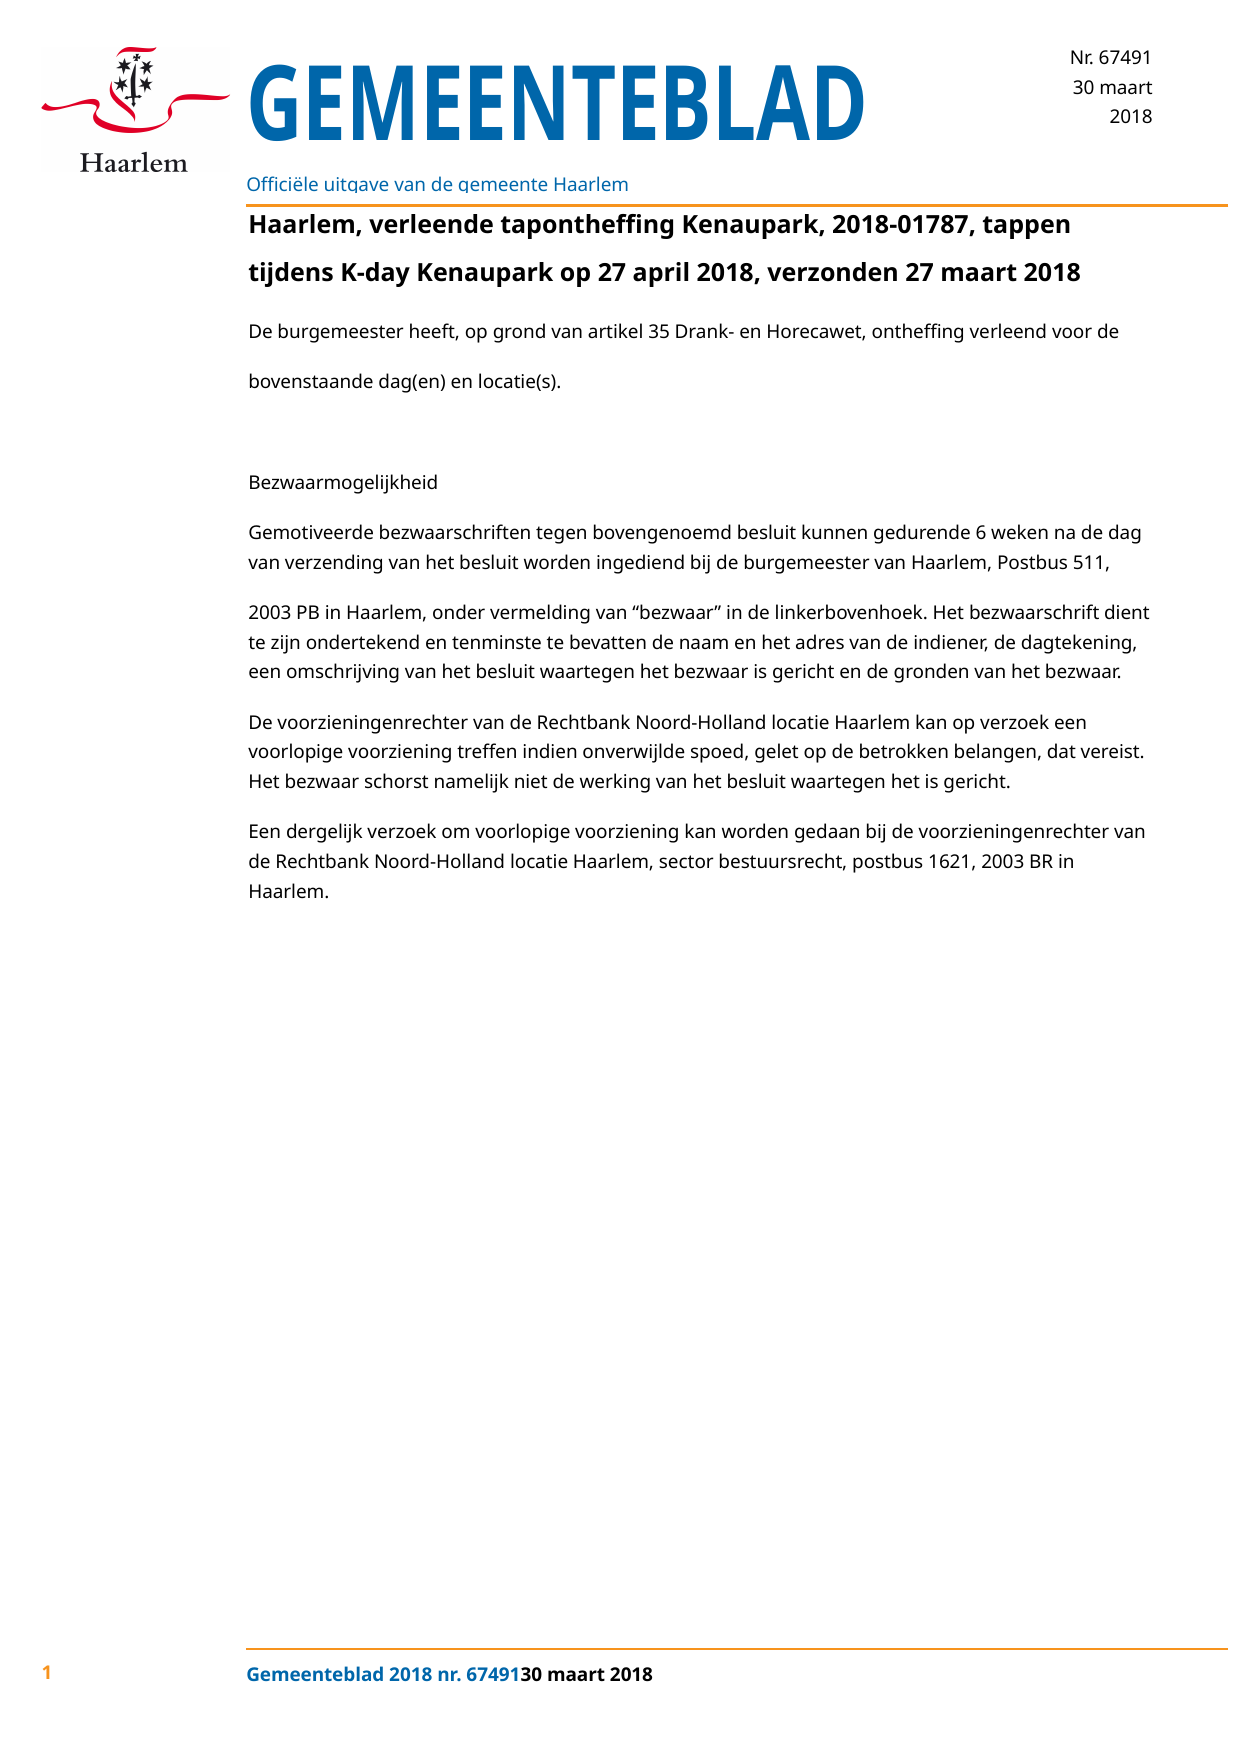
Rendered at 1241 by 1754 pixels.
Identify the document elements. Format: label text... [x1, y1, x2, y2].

text Een dergelijk verzoek om voorlopige voorziening kan worden gedaan bij de voorzieningenrechter van de Rechtbank Noord-Holland locatie Haarlem, sector bestuursrecht, postbus 1621, 2003 BR in Haarlem. [248, 819, 1152, 904]
picture [41, 47, 231, 172]
text De burgemeester heeft, op grond van artikel 35 Drank- en Horecawet, ontheffing verleend voor de [248, 318, 1152, 344]
text Bezwaarmogelijkheid [248, 469, 1152, 495]
text bovenstaande dag(en) en locatie(s). [248, 368, 1152, 394]
text Haarlem, verleende tapontheffing Kenaupark, 2018-01787, tappen tijdens K-day Kenaupark op 27 april 2018, verzonden 27 maart 2018 [248, 207, 1152, 288]
text De voorzieningenrechter van de Rechtbank Noord-Holland locatie Haarlem kan op verzoek een voorlopige voorziening treffen indien onverwijlde spoed, gelet op de betrokken belangen, dat vereist. Het bezwaar schorst namelijk niet de werking van het besluit waartegen het is gericht. [248, 709, 1152, 794]
text Gemotiveerde bezwaarschriften tegen bovengenoemd besluit kunnen gedurende 6 weken na de dag van verzending van het besluit worden ingediend bij de burgemeester van Haarlem, Postbus 511, [248, 519, 1152, 575]
text 2003 PB in Haarlem, onder vermelding van “bezwaar” in de linkerbovenhoek. Het bezwaarschrift dient te zijn ondertekend en tenminste te bevatten de naam en het adres van de indiener, de dagtekening, een omschrijving van het besluit waartegen het bezwaar is gericht en de gronden van het bezwaar. [248, 599, 1152, 684]
